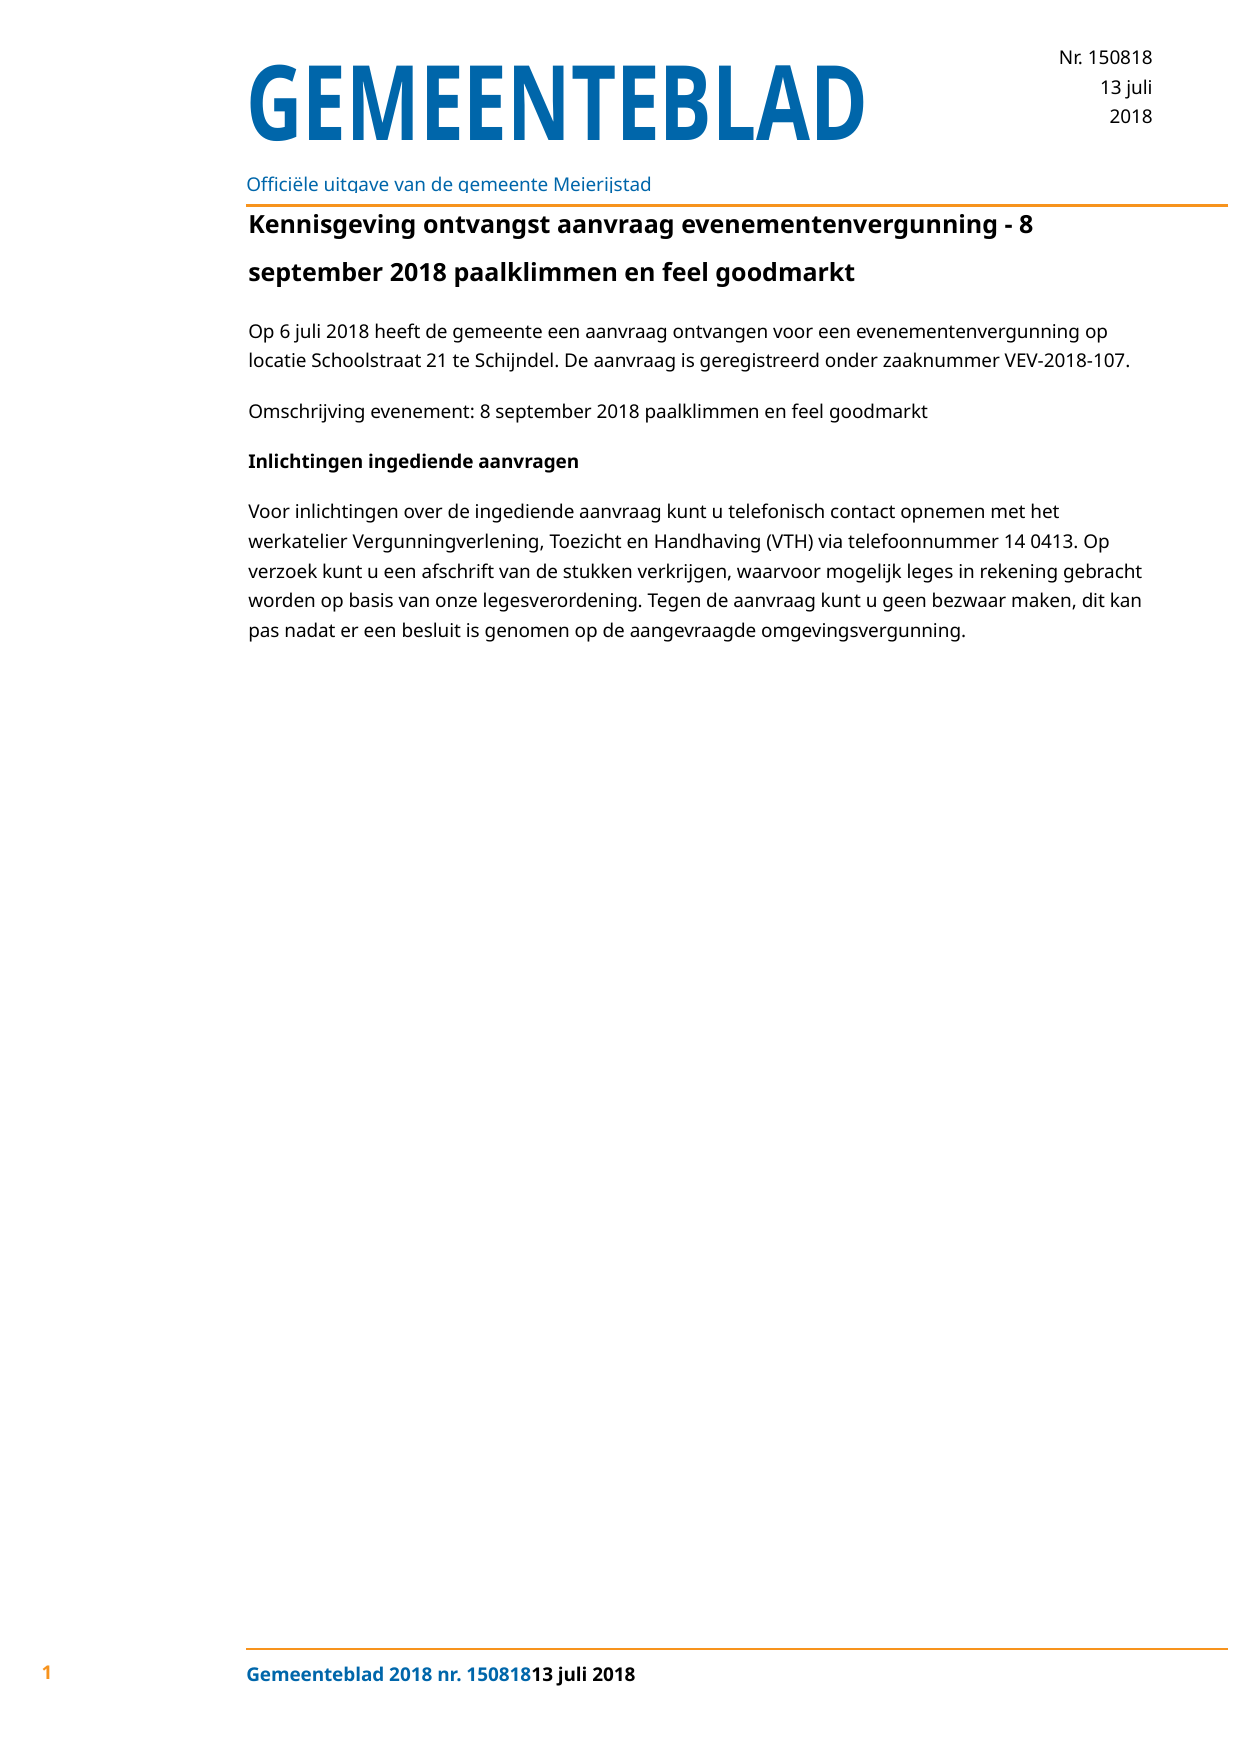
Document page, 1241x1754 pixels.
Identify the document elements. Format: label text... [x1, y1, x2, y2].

text Omschrijving evenement: 8 september 2018 paalklimmen en feel goodmarkt [248, 398, 1152, 424]
text Kennisgeving ontvangst aanvraag evenementenvergunning - 8 september 2018 paalklimmen en feel goodmarkt [248, 207, 1152, 288]
text Voor inlichtingen over de ingediende aanvraag kunt u telefonisch contact opnemen met het werkatelier Vergunningverlening, Toezicht en Handhaving (VTH) via telefoonnummer 14 0413. Op verzoek kunt u een afschrift van de stukken verkrijgen, waarvoor mogelijk leges in rekening gebracht worden op basis van onze legesverordening. Tegen de aanvraag kunt u geen bezwaar maken, dit kan pas nadat er een besluit is genomen op de aangevraagde omgevingsvergunning. [248, 499, 1152, 643]
picture [41, 47, 231, 172]
text Op 6 juli 2018 heeft de gemeente een aanvraag ontvangen voor een evenementenvergunning op locatie Schoolstraat 21 te Schijndel. De aanvraag is geregistreerd onder zaaknummer VEV-2018-107. [248, 318, 1152, 373]
text Inlichtingen ingediende aanvragen [248, 448, 1152, 474]
